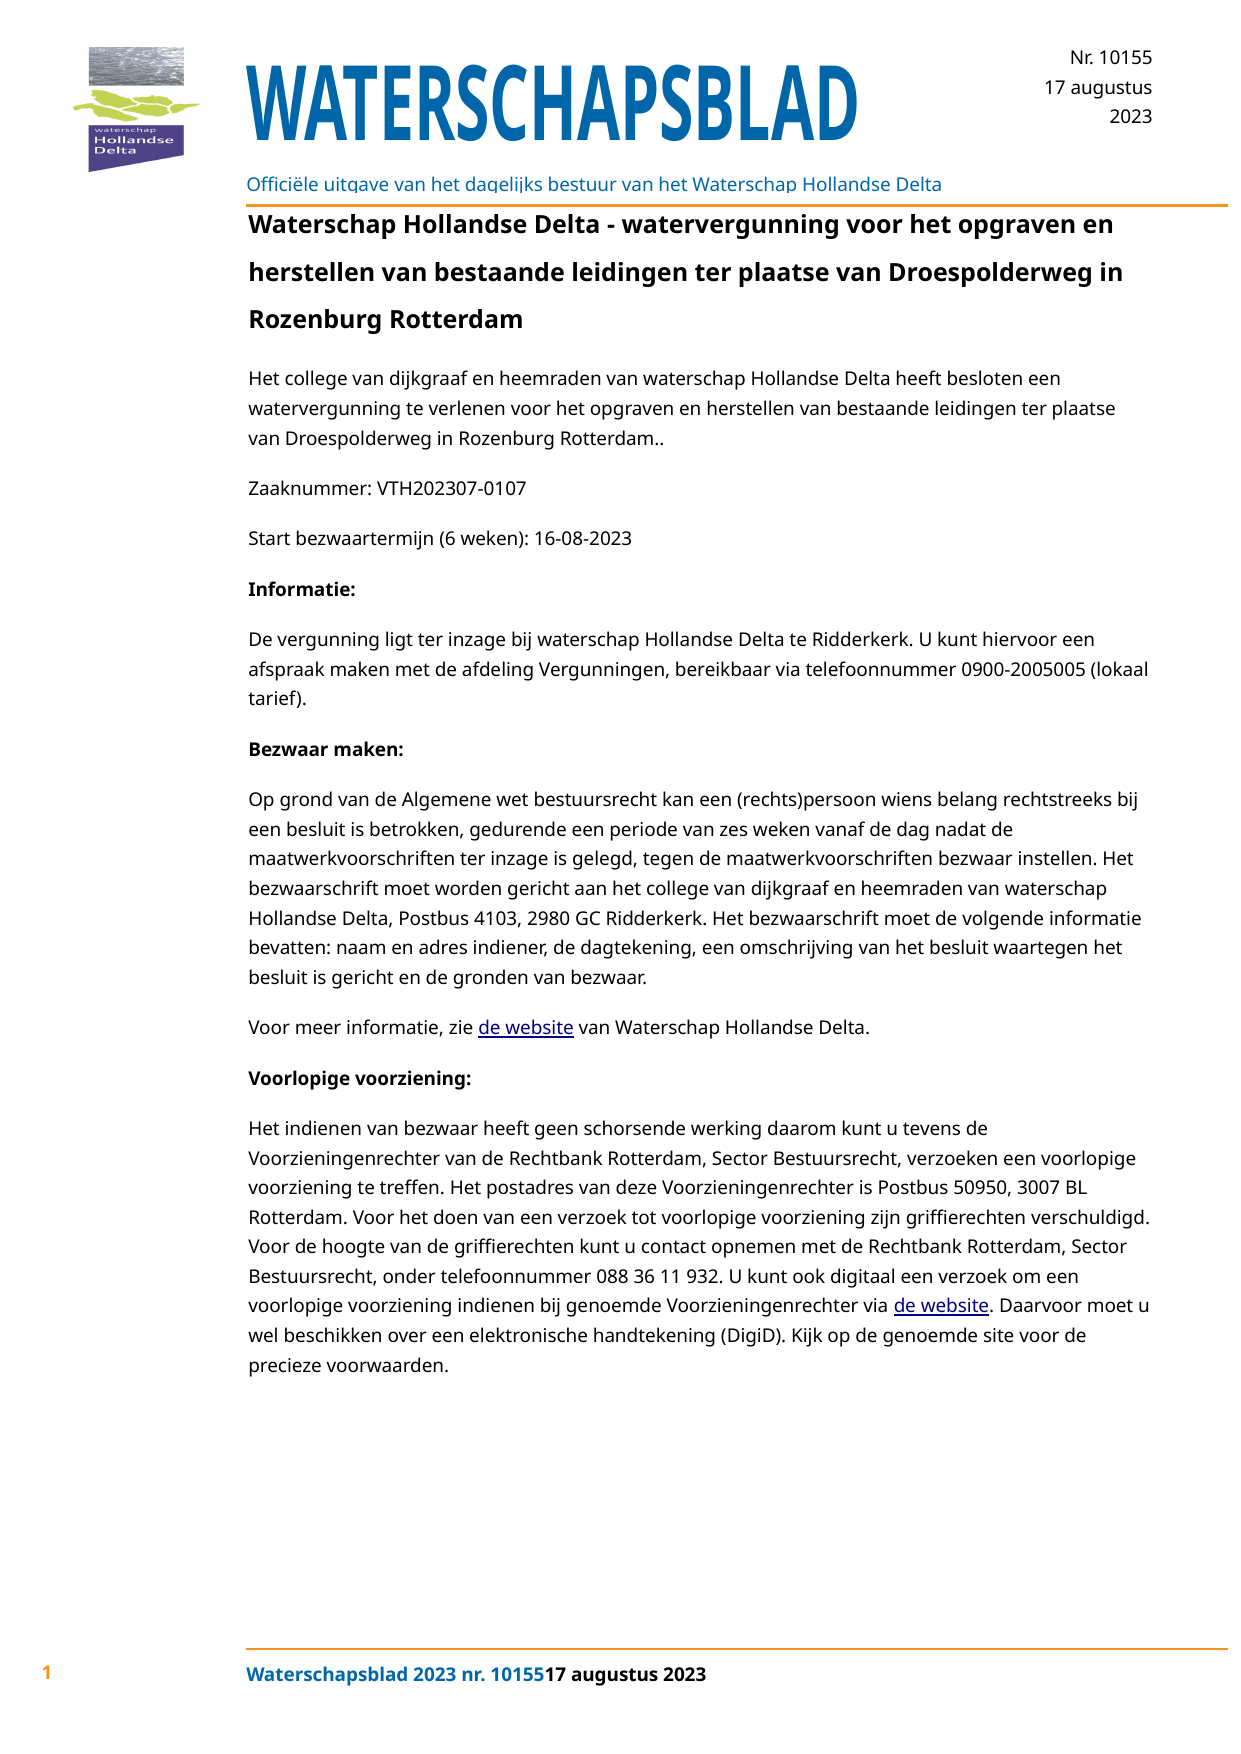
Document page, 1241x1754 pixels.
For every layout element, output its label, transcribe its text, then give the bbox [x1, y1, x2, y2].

text Voor meer informatie, zie de website van Waterschap Hollandse Delta. [248, 1014, 1152, 1040]
text Voorlopige voorziening: [248, 1065, 1152, 1090]
picture [41, 47, 231, 172]
text Op grond van de Algemene wet bestuursrecht kan een (rechts)persoon wiens belang rechtstreeks bij een besluit is betrokken, gedurende een periode van zes weken vanaf de dag nadat de maatwerkvoorschriften ter inzage is gelegd, tegen de maatwerkvoorschriften bezwaar instellen. Het bezwaarschrift moet worden gericht aan het college van dijkgraaf en heemraden van waterschap Hollandse Delta, Postbus 4103, 2980 GC Ridderkerk. Het bezwaarschrift moet de volgende informatie bevatten: naam en adres indiener, de dagtekening, een omschrijving van het besluit waartegen het besluit is gericht en de gronden van bezwaar. [248, 786, 1152, 989]
text Zaaknummer: VTH202307-0107 [248, 475, 1152, 501]
text Bezwaar maken: [248, 736, 1152, 762]
text Start bezwaartermijn (6 weken): 16-08-2023 [248, 526, 1152, 551]
text De vergunning ligt ter inzage bij waterschap Hollandse Delta te Ridderkerk. U kunt hiervoor een afspraak maken met de afdeling Vergunningen, bereikbaar via telefoonnummer 0900-2005005 (lokaal tarief). [248, 626, 1152, 711]
text Waterschap Hollandse Delta - watervergunning voor het opgraven en herstellen van bestaande leidingen ter plaatse van Droespolderweg in Rozenburg Rotterdam [248, 207, 1152, 336]
text Het college van dijkgraaf en heemraden van waterschap Hollandse Delta heeft besloten een watervergunning te verlenen voor het opgraven en herstellen van bestaande leidingen ter plaatse van Droespolderweg in Rozenburg Rotterdam.. [248, 366, 1152, 450]
text Het indienen van bezwaar heeft geen schorsende werking daarom kunt u tevens de Voorzieningenrechter van de Rechtbank Rotterdam, Sector Bestuursrecht, verzoeken een voorlopige voorziening te treffen. Het postadres van deze Voorzieningenrechter is Postbus 50950, 3007 BL Rotterdam. Voor het doen van een verzoek tot voorlopige voorziening zijn griffierechten verschuldigd. Voor de hoogte van de griffierechten kunt u contact opnemen met de Rechtbank Rotterdam, Sector Bestuursrecht, onder telefoonnummer 088 36 11 932. U kunt ook digitaal een verzoek om een voorlopige voorziening indienen bij genoemde Voorzieningenrechter via de website. Daarvoor moet u wel beschikken over een elektronische handtekening (DigiD). Kijk op de genoemde site voor de precieze voorwaarden. [248, 1115, 1152, 1377]
text Informatie: [248, 576, 1152, 602]
